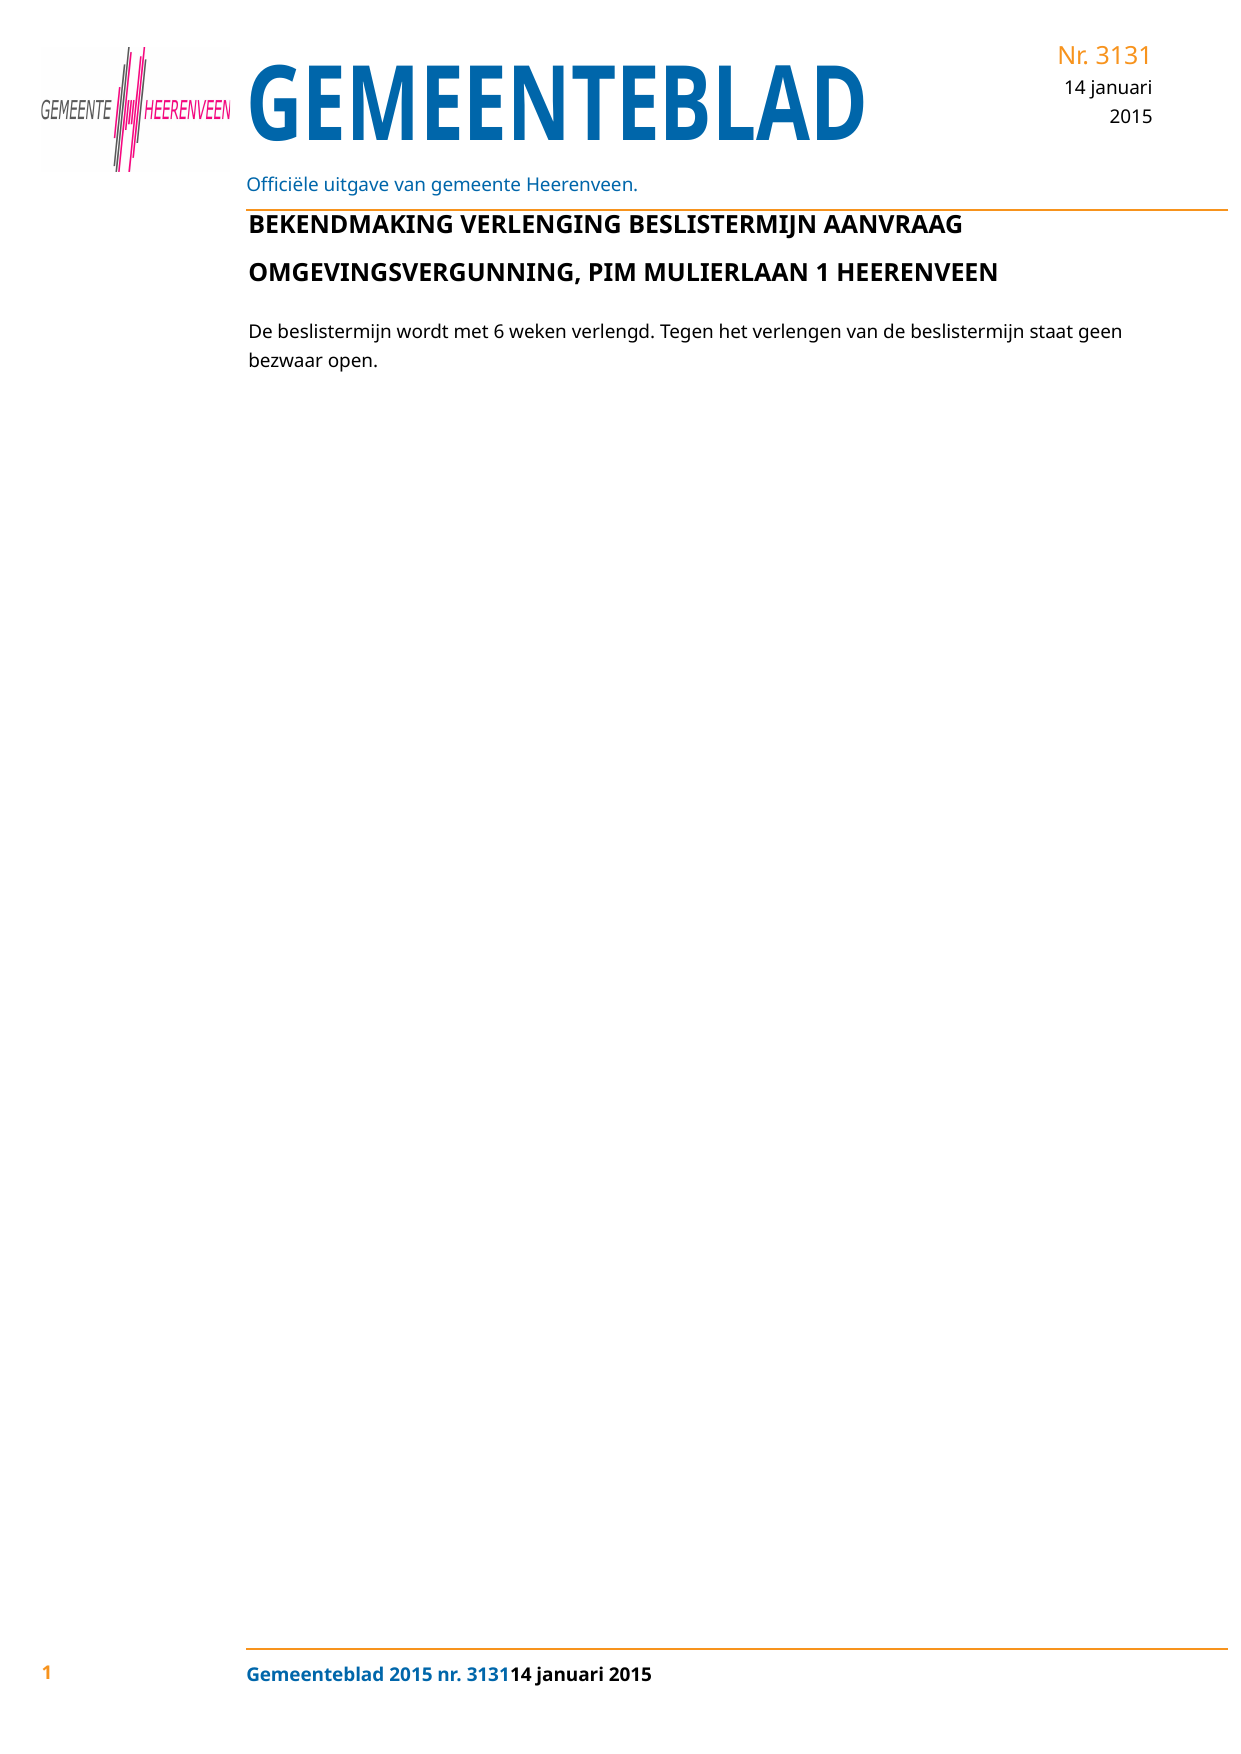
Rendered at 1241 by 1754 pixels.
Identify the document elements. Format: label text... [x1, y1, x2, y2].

text De beslistermijn wordt met 6 weken verlengd. Tegen het verlengen van de beslistermijn staat geen bezwaar open. [248, 318, 1152, 373]
text BEKENDMAKING VERLENGING BESLISTERMIJN AANVRAAG OMGEVINGSVERGUNNING, PIM MULIERLAAN 1 HEERENVEEN [248, 211, 1152, 288]
picture [41, 47, 231, 172]
